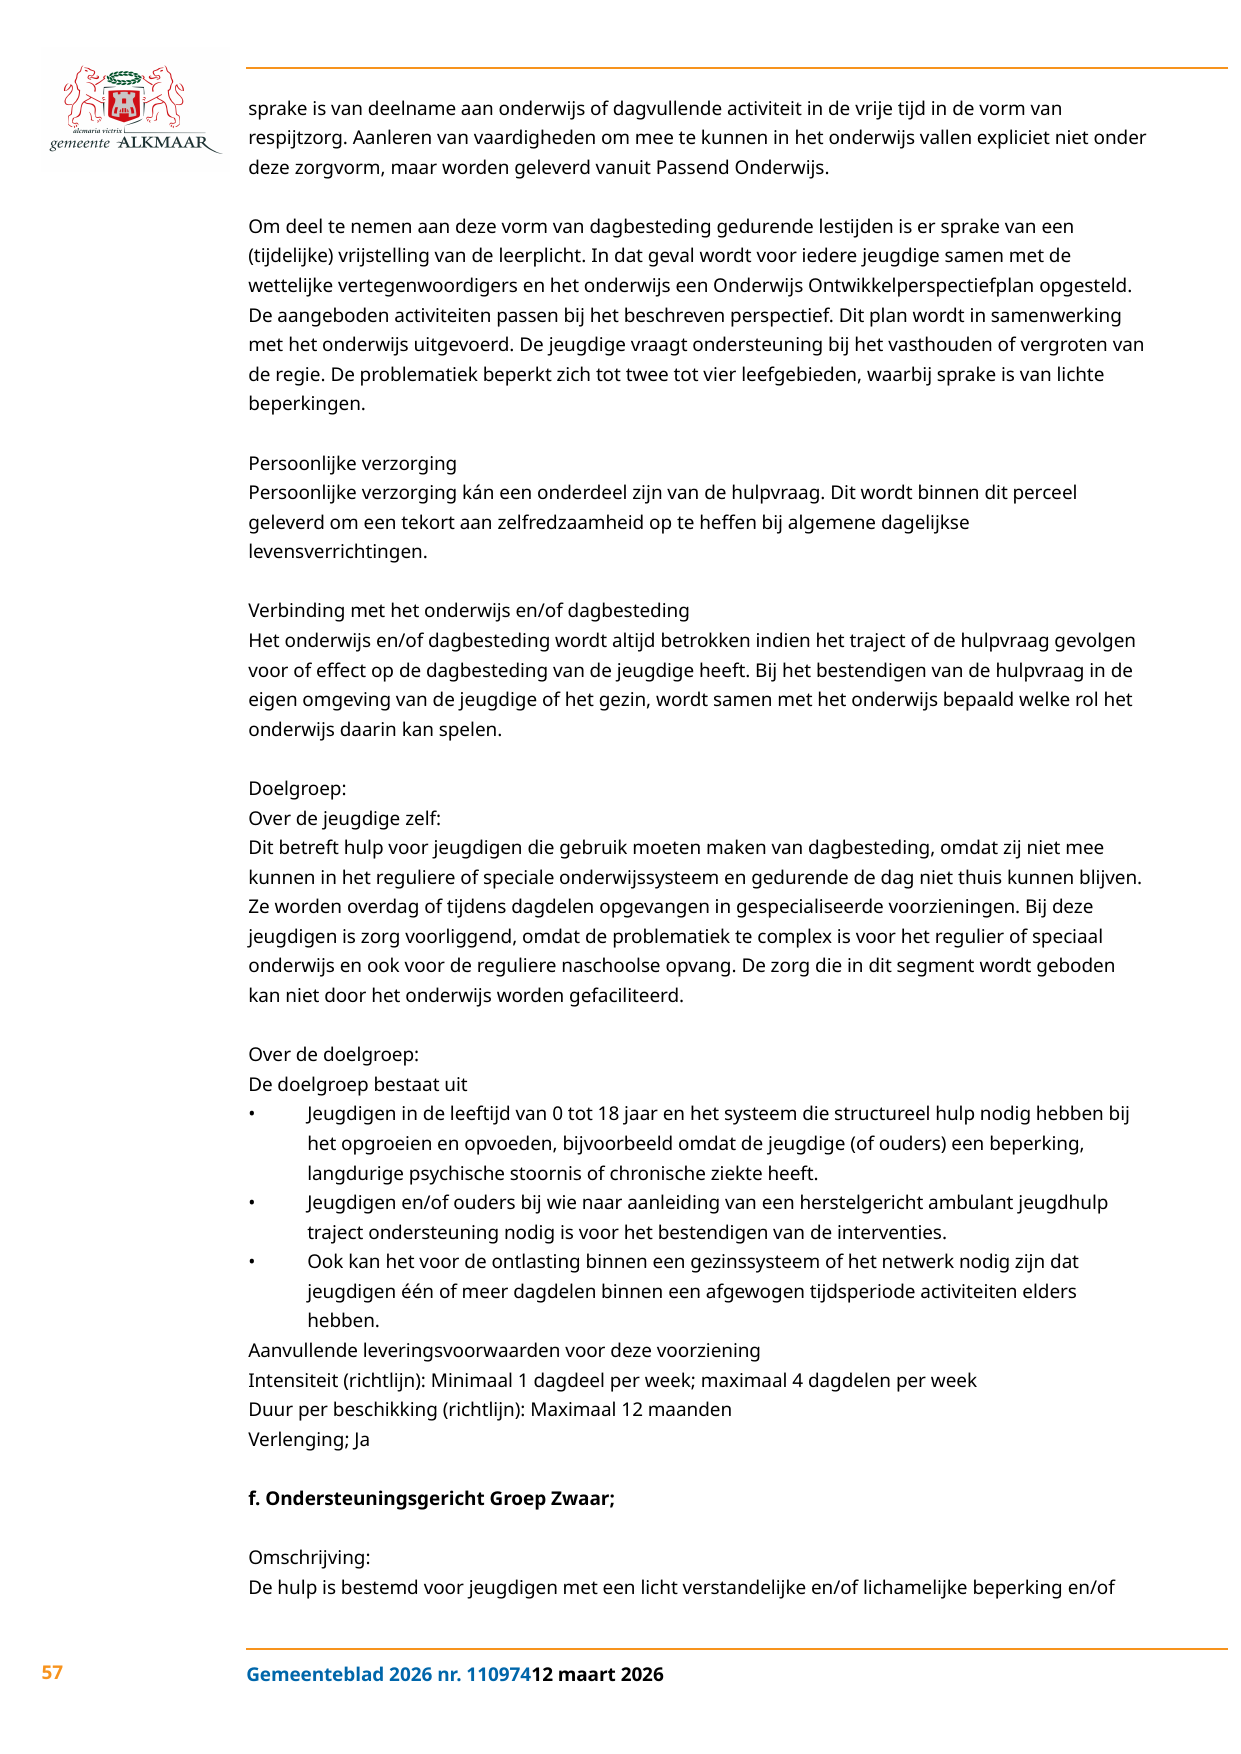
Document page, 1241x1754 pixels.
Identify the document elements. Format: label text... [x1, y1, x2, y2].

list Ook kan het voor de ontlasting binnen een gezinssysteem of het netwerk nodig zijn dat jeugdigen één of meer dagdelen binnen een afgewogen tijdsperiode activiteiten elders hebben. [248, 1248, 1152, 1333]
text Intensiteit (richtlijn): Minimaal 1 dagdeel per week; maximaal 4 dagdelen per week [248, 1367, 1152, 1393]
picture [41, 47, 231, 172]
text Aanvullende leveringsvoorwaarden voor deze voorziening [248, 1337, 1152, 1363]
text Over de jeugdige zelf: [248, 805, 1152, 831]
text Omschrijving: [248, 1544, 1152, 1570]
list Jeugdigen in de leeftijd van 0 tot 18 jaar en het systeem die structureel hulp nodig hebben bij het opgroeien en opvoeden, bijvoorbeeld omdat de jeugdige (of ouders) een beperking, langdurige psychische stoornis of chronische ziekte heeft. [248, 1101, 1152, 1186]
text Het onderwijs en/of dagbesteding wordt altijd betrokken indien het traject of de hulpvraag gevolgen voor of effect op de dagbesteding van de jeugdige heeft. Bij het bestendigen van de hulpvraag in de eigen omgeving van de jeugdige of het gezin, wordt samen met het onderwijs bepaald welke rol het onderwijs daarin kan spelen. [248, 627, 1152, 742]
text Duur per beschikking (richtlijn): Maximaal 12 maanden [248, 1396, 1152, 1422]
text Verlenging; Ja [248, 1426, 1152, 1452]
text Verbinding met het onderwijs en/of dagbesteding [248, 598, 1152, 623]
text De hulp is bestemd voor jeugdigen met een licht verstandelijke en/of lichamelijke beperking en/of [248, 1574, 1152, 1600]
list Jeugdigen en/of ouders bij wie naar aanleiding van een herstelgericht ambulant jeugdhulp traject ondersteuning nodig is voor het bestendigen van de interventies. [248, 1189, 1152, 1245]
text Doelgroep: [248, 775, 1152, 801]
text f. Ondersteuningsgericht Groep Zwaar; [248, 1485, 1152, 1511]
text Over de doelgroep: [248, 1041, 1152, 1067]
text Persoonlijke verzorging kán een onderdeel zijn van de hulpvraag. Dit wordt binnen dit perceel geleverd om een tekort aan zelfredzaamheid op te heffen bij algemene dagelijkse levensverrichtingen. [248, 479, 1152, 564]
text Dit betreft hulp voor jeugdigen die gebruik moeten maken van dagbesteding, omdat zij niet mee kunnen in het reguliere of speciale onderwijssysteem en gedurende de dag niet thuis kunnen blijven. Ze worden overdag of tijdens dagdelen opgevangen in gespecialiseerde voorzieningen. Bij deze jeugdigen is zorg voorliggend, omdat de problematiek te complex is voor het regulier of speciaal onderwijs en ook voor de reguliere naschoolse opvang. De zorg die in dit segment wordt geboden kan niet door het onderwijs worden gefaciliteerd. [248, 834, 1152, 1008]
text De doelgroep bestaat uit [248, 1071, 1152, 1097]
text Persoonlijke verzorging [248, 450, 1152, 476]
text Om deel te nemen aan deze vorm van dagbesteding gedurende lestijden is er sprake van een (tijdelijke) vrijstelling van de leerplicht. In dat geval wordt voor iedere jeugdige samen met de wettelijke vertegenwoordigers en het onderwijs een Onderwijs Ontwikkelperspectiefplan opgesteld. De aangeboden activiteiten passen bij het beschreven perspectief. Dit plan wordt in samenwerking met het onderwijs uitgevoerd. De jeugdige vraagt ondersteuning bij het vasthouden of vergroten van de regie. De problematiek beperkt zich tot twee tot vier leefgebieden, waarbij sprake is van lichte beperkingen. [248, 213, 1152, 416]
text sprake is van deelname aan onderwijs of dagvullende activiteit in de vrije tijd in de vorm van respijtzorg. Aanleren van vaardigheden om mee te kunnen in het onderwijs vallen expliciet niet onder deze zorgvorm, maar worden geleverd vanuit Passend Onderwijs. [248, 95, 1152, 180]
